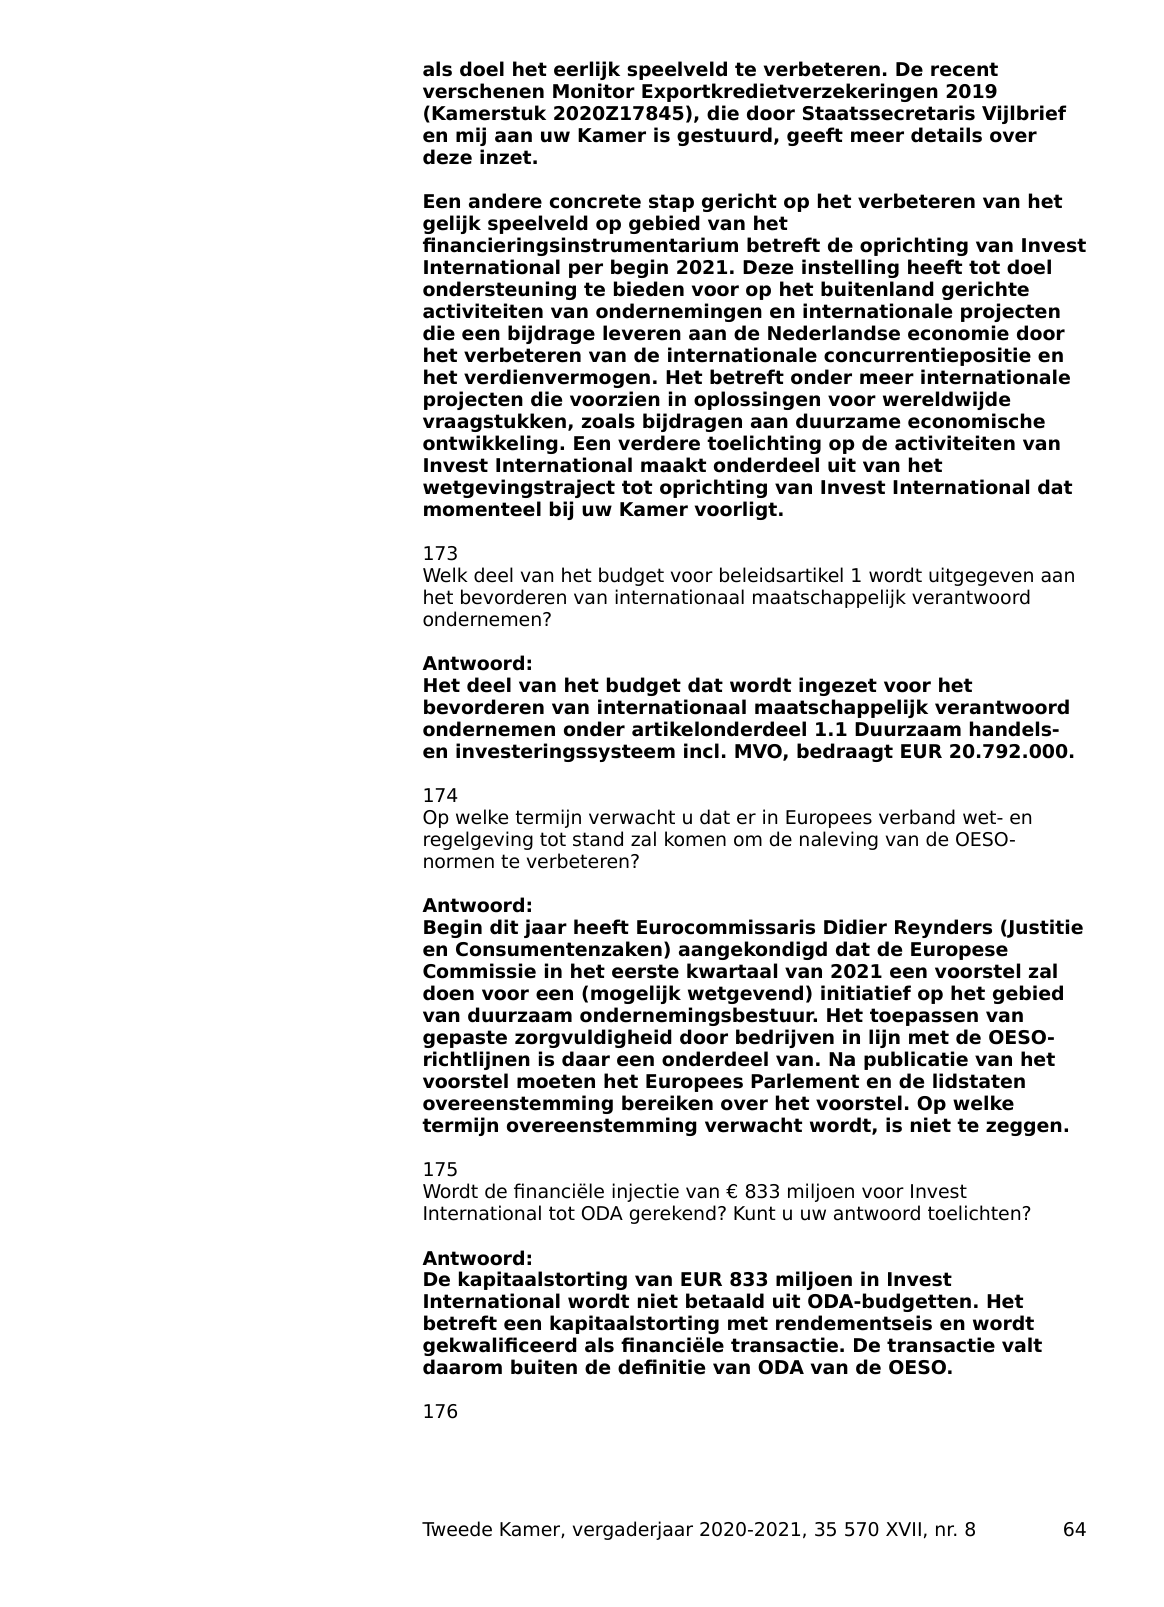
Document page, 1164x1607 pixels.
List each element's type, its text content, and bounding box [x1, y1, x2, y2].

text 173 [422, 543, 1087, 565]
text Op welke termijn verwacht u dat er in Europees verband wet- en regelgeving tot stand zal komen om de naleving van de OESO-normen te verbeteren? [422, 807, 1087, 873]
text Antwoord: [422, 895, 1087, 917]
text als doel het eerlijk speelveld te verbeteren. De recent verschenen Monitor Exportkredietverzekeringen 2019 (Kamerstuk 2020Z17845), die door Staatssecretaris Vijlbrief en mij aan uw Kamer is gestuurd, geeft meer details over deze inzet. [422, 59, 1087, 169]
text Antwoord: [422, 1247, 1087, 1269]
text Begin dit jaar heeft Eurocommissaris Didier Reynders (Justitie en Consumentenzaken) aangekondigd dat de Europese Commissie in het eerste kwartaal van 2021 een voorstel zal doen voor een (mogelijk wetgevend) initiatief op het gebied van duurzaam ondernemingsbestuur. Het toepassen van gepaste zorgvuldigheid door bedrijven in lijn met de OESO-richtlijnen is daar een onderdeel van. Na publicatie van het voorstel moeten het Europees Parlement en de lidstaten overeenstemming bereiken over het voorstel. Op welke termijn overeenstemming verwacht wordt, is niet te zeggen. [422, 917, 1087, 1137]
text 175 [422, 1159, 1087, 1181]
text Antwoord: [422, 653, 1087, 675]
text De kapitaalstorting van EUR 833 miljoen in Invest International wordt niet betaald uit ODA-budgetten. Het betreft een kapitaalstorting met rendementseis en wordt gekwalificeerd als financiële transactie. De transactie valt daarom buiten de definitie van ODA van de OESO. [422, 1269, 1087, 1379]
text Welk deel van het budget voor beleidsartikel 1 wordt uitgegeven aan het bevorderen van internationaal maatschappelijk verantwoord ondernemen? [422, 565, 1087, 631]
text Wordt de financiële injectie van € 833 miljoen voor Invest International tot ODA gerekend? Kunt u uw antwoord toelichten? [422, 1181, 1087, 1225]
text 174 [422, 785, 1087, 807]
text Een andere concrete stap gericht op het verbeteren van het gelijk speelveld op gebied van het financieringsinstrumentarium betreft de oprichting van Invest International per begin 2021. Deze instelling heeft tot doel ondersteuning te bieden voor op het buitenland gerichte activiteiten van ondernemingen en internationale projecten die een bijdrage leveren aan de Nederlandse economie door het verbeteren van de internationale concurrentiepositie en het verdienvermogen. Het betreft onder meer internationale projecten die voorzien in oplossingen voor wereldwijde vraagstukken, zoals bijdragen aan duurzame economische ontwikkeling. Een verdere toelichting op de activiteiten van Invest International maakt onderdeel uit van het wetgevingstraject tot oprichting van Invest International dat momenteel bij uw Kamer voorligt. [422, 191, 1087, 521]
text 176 [422, 1401, 1087, 1423]
text Het deel van het budget dat wordt ingezet voor het bevorderen van internationaal maatschappelijk verantwoord ondernemen onder artikelonderdeel 1.1 Duurzaam handels- en investeringssysteem incl. MVO, bedraagt EUR 20.792.000. [422, 675, 1087, 763]
